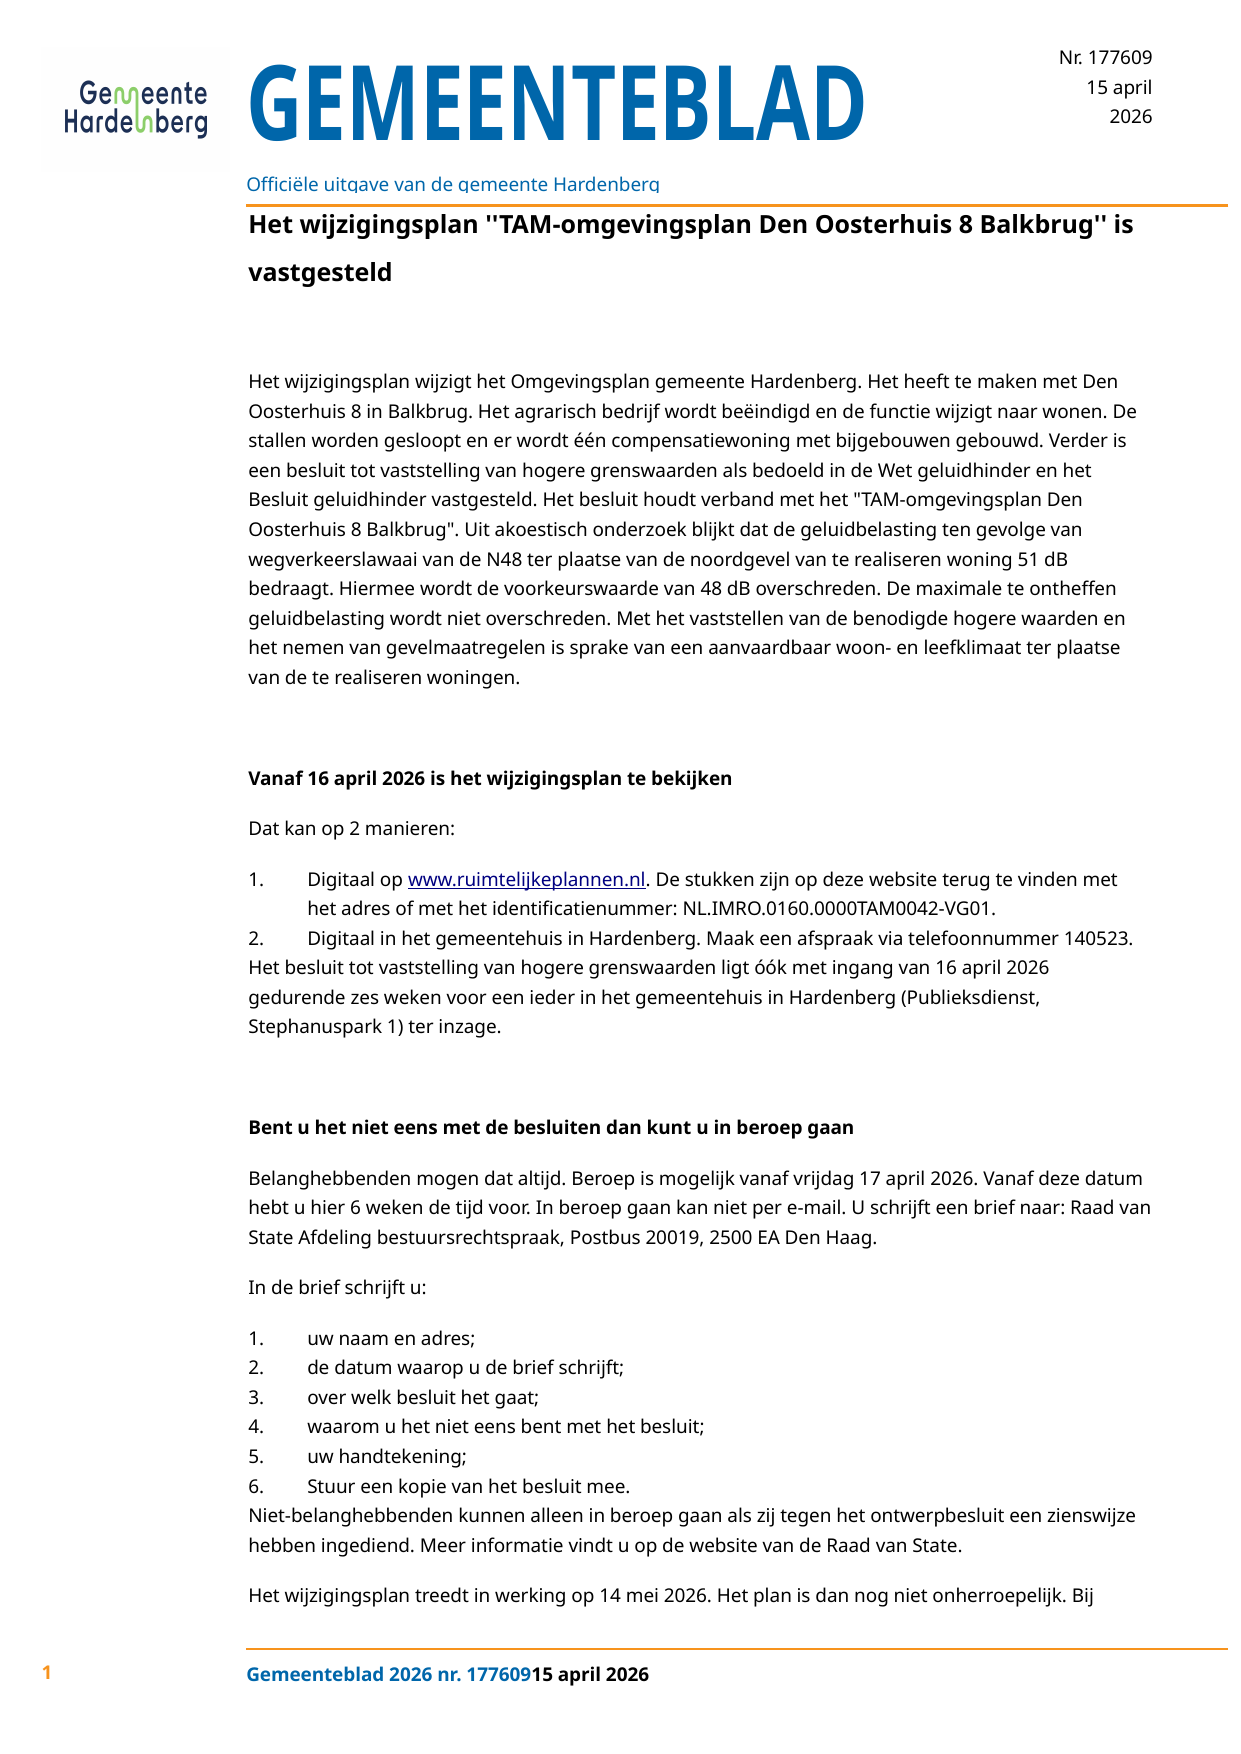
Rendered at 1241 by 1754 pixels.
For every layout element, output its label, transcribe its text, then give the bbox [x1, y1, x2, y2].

list waarom u het niet eens bent met het besluit; [248, 1414, 1152, 1439]
text Bent u het niet eens met de besluiten dan kunt u in beroep gaan [248, 1114, 1152, 1140]
picture [41, 47, 231, 172]
text Dat kan op 2 manieren: [248, 815, 1152, 841]
text In de brief schrijft u: [248, 1274, 1152, 1300]
list Stuur een kopie van het besluit mee. [248, 1473, 1152, 1499]
list de datum waarop u de brief schrijft; [248, 1354, 1152, 1380]
text Het wijzigingsplan treedt in werking op 14 mei 2026. Het plan is dan nog niet onherroepelijk. Bij [248, 1582, 1152, 1608]
list uw naam en adres; [248, 1325, 1152, 1351]
text Belanghebbenden mogen dat altijd. Beroep is mogelijk vanaf vrijdag 17 april 2026. Vanaf deze datum hebt u hier 6 weken de tijd voor. In beroep gaan kan niet per e-mail. U schrijft een brief naar: Raad van State Afdeling bestuursrechtspraak, Postbus 20019, 2500 EA Den Haag. [248, 1165, 1152, 1250]
list over welk besluit het gaat; [248, 1384, 1152, 1410]
text Het besluit tot vaststelling van hogere grenswaarden ligt óók met ingang van 16 april 2026 gedurende zes weken voor een ieder in het gemeentehuis in Hardenberg (Publieksdienst, Stephanuspark 1) ter inzage. [248, 954, 1152, 1039]
text Het wijzigingsplan wijzigt het Omgevingsplan gemeente Hardenberg. Het heeft te maken met Den Oosterhuis 8 in Balkbrug. Het agrarisch bedrijf wordt beëindigd en de functie wijzigt naar wonen. De stallen worden gesloopt en er wordt één compensatiewoning met bijgebouwen gebouwd. Verder is een besluit tot vaststelling van hogere grenswaarden als bedoeld in de Wet geluidhinder en het Besluit geluidhinder vastgesteld. Het besluit houdt verband met het "TAM-omgevingsplan Den Oosterhuis 8 Balkbrug". Uit akoestisch onderzoek blijkt dat de geluidbelasting ten gevolge van wegverkeerslawaai van de N48 ter plaatse van de noordgevel van te realiseren woning 51 dB bedraagt. Hiermee wordt de voorkeurswaarde van 48 dB overschreden. De maximale te ontheffen geluidbelasting wordt niet overschreden. Met het vaststellen van de benodigde hogere waarden en het nemen van gevelmaatregelen is sprake van een aanvaardbaar woon- en leefklimaat ter plaatse van de te realiseren woningen. [248, 368, 1152, 690]
list uw handtekening; [248, 1443, 1152, 1469]
text Het wijzigingsplan ''TAM-omgevingsplan Den Oosterhuis 8 Balkbrug'' is vastgesteld [248, 207, 1152, 288]
list Digitaal in het gemeentehuis in Hardenberg. Maak een afspraak via telefoonnummer 140523. [248, 925, 1152, 951]
text Niet-belanghebbenden kunnen alleen in beroep gaan als zij tegen het ontwerpbesluit een zienswijze hebben ingediend. Meer informatie vindt u op de website van de Raad van State. [248, 1502, 1152, 1558]
text Vanaf 16 april 2026 is het wijzigingsplan te bekijken [248, 765, 1152, 791]
list Digitaal op www.ruimtelijkeplannen.nl. De stukken zijn op deze website terug te vinden met het adres of met het identificatienummer: NL.IMRO.0160.0000TAM0042-VG01. [248, 866, 1152, 921]
